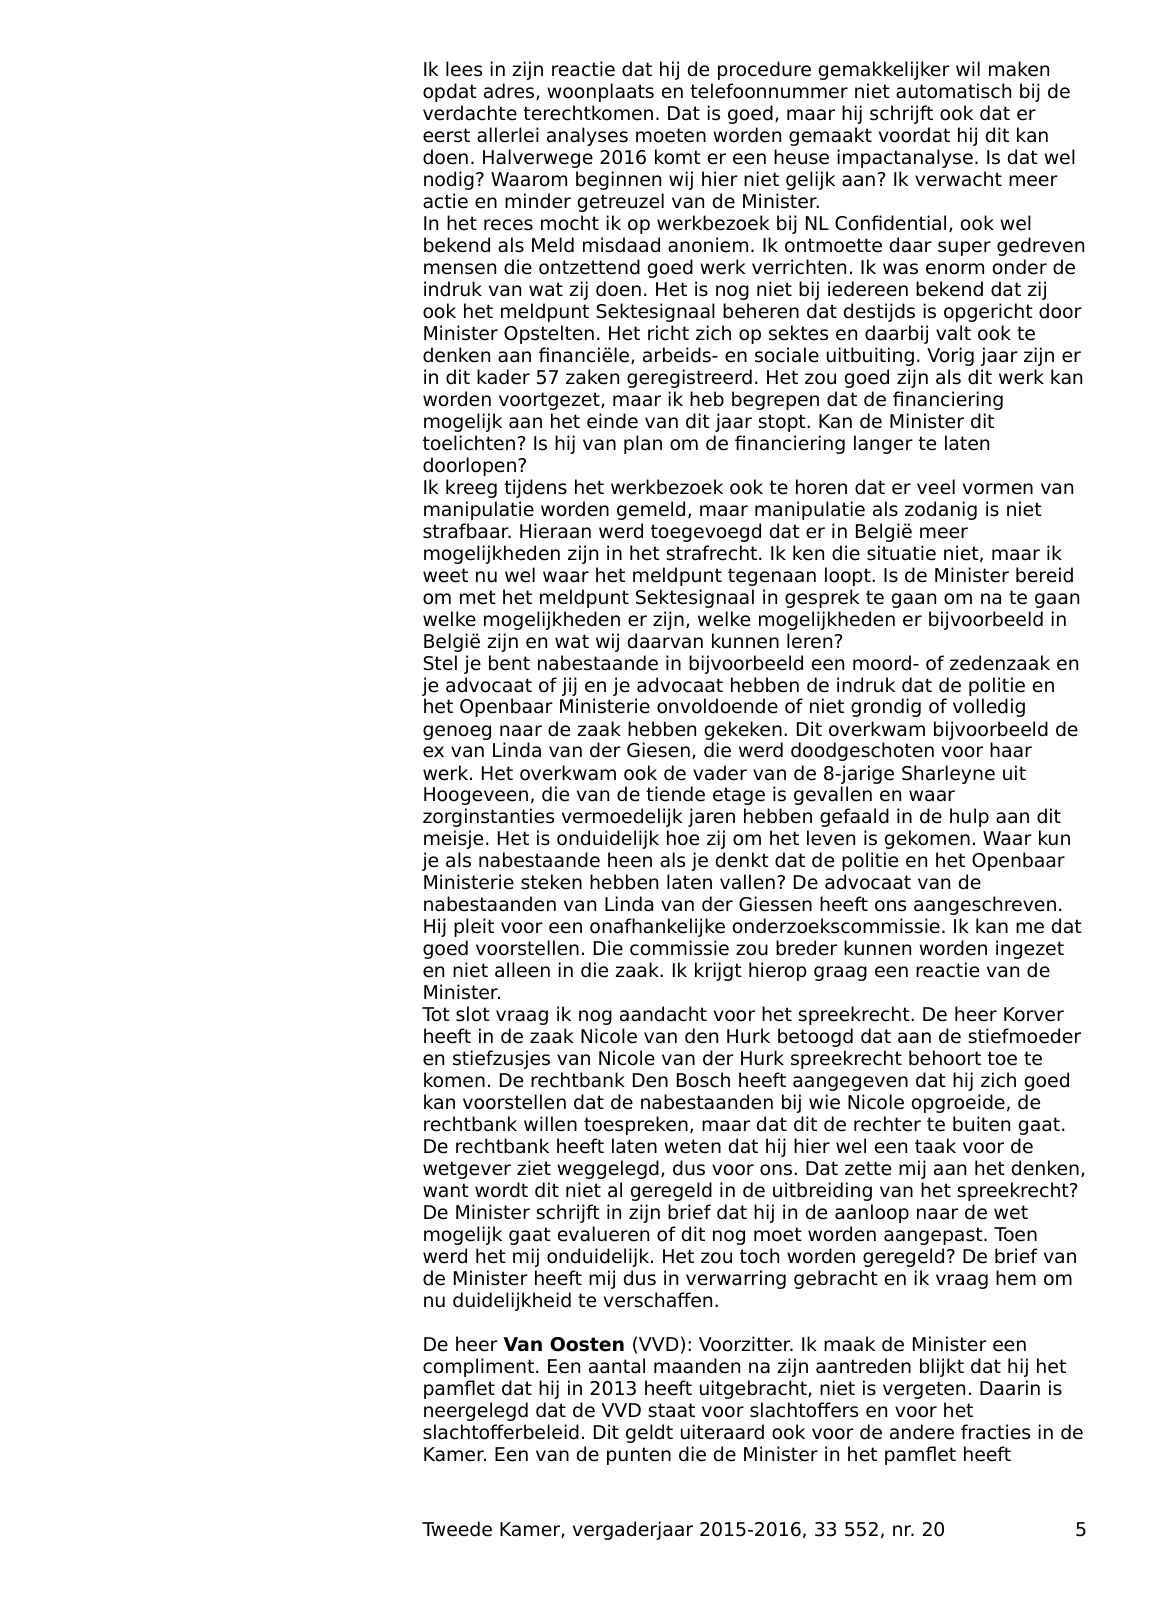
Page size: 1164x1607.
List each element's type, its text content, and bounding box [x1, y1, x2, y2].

text Ik kreeg tijdens het werkbezoek ook te horen dat er veel vormen van manipulatie worden gemeld, maar manipulatie als zodanig is niet strafbaar. Hieraan werd toegevoegd dat er in België meer mogelijkheden zijn in het strafrecht. Ik ken die situatie niet, maar ik weet nu wel waar het meldpunt tegenaan loopt. Is de Minister bereid om met het meldpunt Sektesignaal in gesprek te gaan om na te gaan welke mogelijkheden er zijn, welke mogelijkheden er bijvoorbeeld in België zijn en wat wij daarvan kunnen leren? [422, 477, 1087, 652]
text Stel je bent nabestaande in bijvoorbeeld een moord- of zedenzaak en je advocaat of jij en je advocaat hebben de indruk dat de politie en het Openbaar Ministerie onvoldoende of niet grondig of volledig genoeg naar de zaak hebben gekeken. Dit overkwam bijvoorbeeld de ex van Linda van der Giesen, die werd doodgeschoten voor haar werk. Het overkwam ook de vader van de 8-jarige Sharleyne uit Hoogeveen, die van de tiende etage is gevallen en waar zorginstanties vermoedelijk jaren hebben gefaald in de hulp aan dit meisje. Het is onduidelijk hoe zij om het leven is gekomen. Waar kun je als nabestaande heen als je denkt dat de politie en het Openbaar Ministerie steken hebben laten vallen? De advocaat van de nabestaanden van Linda van der Giessen heeft ons aangeschreven. Hij pleit voor een onafhankelijke onderzoekscommissie. Ik kan me dat goed voorstellen. Die commissie zou breder kunnen worden ingezet en niet alleen in die zaak. Ik krijgt hierop graag een reactie van de Minister. [422, 652, 1087, 1004]
text De heer Van Oosten (VVD): Voorzitter. Ik maak de Minister een compliment. Een aantal maanden na zijn aantreden blijkt dat hij het pamflet dat hij in 2013 heeft uitgebracht, niet is vergeten. Daarin is neergelegd dat de VVD staat voor slachtoffers en voor het slachtofferbeleid. Dit geldt uiteraard ook voor de andere fracties in de Kamer. Een van de punten die de Minister in het pamflet heeft [422, 1334, 1087, 1466]
text Ik lees in zijn reactie dat hij de procedure gemakkelijker wil maken opdat adres, woonplaats en telefoonnummer niet automatisch bij de verdachte terechtkomen. Dat is goed, maar hij schrijft ook dat er eerst allerlei analyses moeten worden gemaakt voordat hij dit kan doen. Halverwege 2016 komt er een heuse impactanalyse. Is dat wel nodig? Waarom beginnen wij hier niet gelijk aan? Ik verwacht meer actie en minder getreuzel van de Minister. [422, 59, 1087, 213]
text In het reces mocht ik op werkbezoek bij NL Confidential, ook wel bekend als Meld misdaad anoniem. Ik ontmoette daar super gedreven mensen die ontzettend goed werk verrichten. Ik was enorm onder de indruk van wat zij doen. Het is nog niet bij iedereen bekend dat zij ook het meldpunt Sektesignaal beheren dat destijds is opgericht door Minister Opstelten. Het richt zich op sektes en daarbij valt ook te denken aan financiële, arbeids- en sociale uitbuiting. Vorig jaar zijn er in dit kader 57 zaken geregistreerd. Het zou goed zijn als dit werk kan worden voortgezet, maar ik heb begrepen dat de financiering mogelijk aan het einde van dit jaar stopt. Kan de Minister dit toelichten? Is hij van plan om de financiering langer te laten doorlopen? [422, 213, 1087, 477]
text Tot slot vraag ik nog aandacht voor het spreekrecht. De heer Korver heeft in de zaak Nicole van den Hurk betoogd dat aan de stiefmoeder en stiefzusjes van Nicole van der Hurk spreekrecht behoort toe te komen. De rechtbank Den Bosch heeft aangegeven dat hij zich goed kan voorstellen dat de nabestaanden bij wie Nicole opgroeide, de rechtbank willen toespreken, maar dat dit de rechter te buiten gaat. De rechtbank heeft laten weten dat hij hier wel een taak voor de wetgever ziet weggelegd, dus voor ons. Dat zette mij aan het denken, want wordt dit niet al geregeld in de uitbreiding van het spreekrecht? De Minister schrijft in zijn brief dat hij in de aanloop naar de wet mogelijk gaat evalueren of dit nog moet worden aangepast. Toen werd het mij onduidelijk. Het zou toch worden geregeld? De brief van de Minister heeft mij dus in verwarring gebracht en ik vraag hem om nu duidelijkheid te verschaffen. [422, 1004, 1087, 1312]
